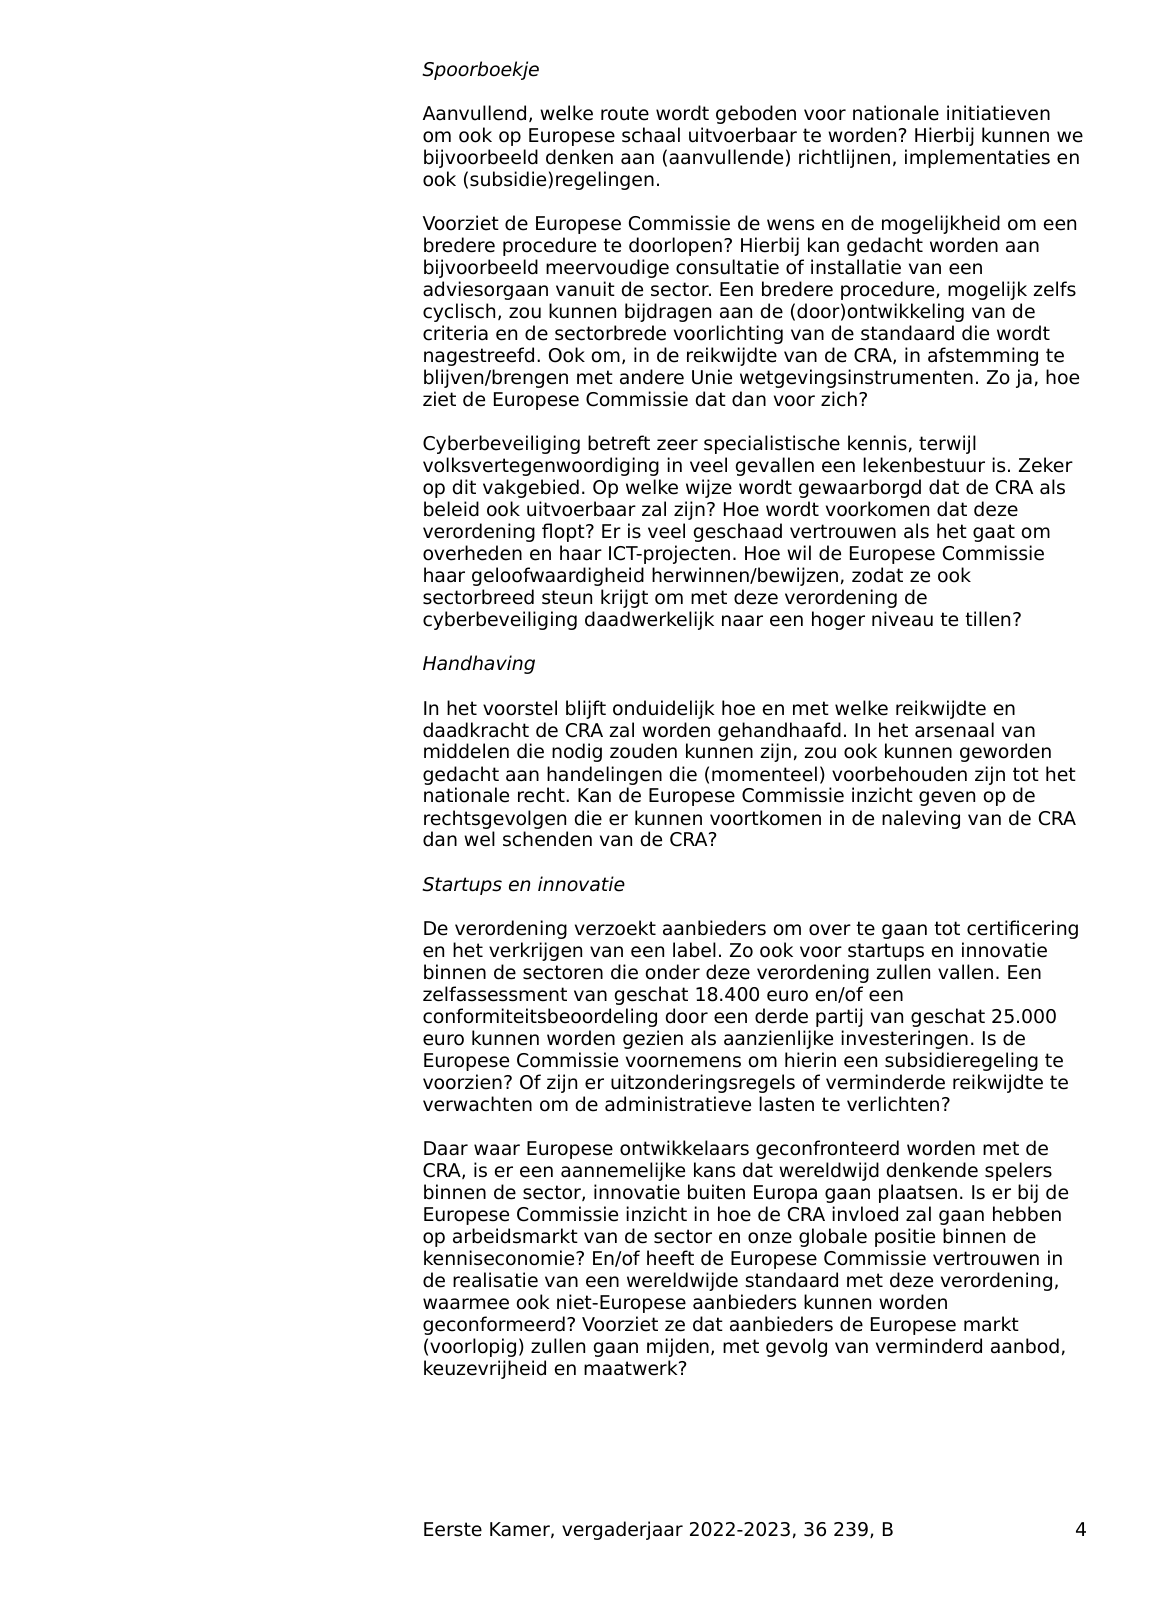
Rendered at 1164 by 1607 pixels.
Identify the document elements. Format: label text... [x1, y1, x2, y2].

text De verordening verzoekt aanbieders om over te gaan tot certificering en het verkrijgen van een label. Zo ook voor startups en innovatie binnen de sectoren die onder deze verordening zullen vallen. Een zelfassessment van geschat 18.400 euro en/of een conformiteitsbeoordeling door een derde partij van geschat 25.000 euro kunnen worden gezien als aanzienlijke investeringen. Is de Europese Commissie voornemens om hierin een subsidieregeling te voorzien? Of zijn er uitzonderingsregels of verminderde reikwijdte te verwachten om de administratieve lasten te verlichten? [422, 918, 1087, 1116]
subtitle Startups en innovatie [422, 873, 1087, 896]
text Aanvullend, welke route wordt geboden voor nationale initiatieven om ook op Europese schaal uitvoerbaar te worden? Hierbij kunnen we bijvoorbeeld denken aan (aanvullende) richtlijnen, implementaties en ook (subsidie)regelingen. [422, 103, 1087, 191]
text Cyberbeveiliging betreft zeer specialistische kennis, terwijl volksvertegenwoordiging in veel gevallen een lekenbestuur is. Zeker op dit vakgebied. Op welke wijze wordt gewaarborgd dat de CRA als beleid ook uitvoerbaar zal zijn? Hoe wordt voorkomen dat deze verordening flopt? Er is veel geschaad vertrouwen als het gaat om overheden en haar ICT-projecten. Hoe wil de Europese Commissie haar geloofwaardigheid herwinnen/bewijzen, zodat ze ook sectorbreed steun krijgt om met deze verordening de cyberbeveiliging daadwerkelijk naar een hoger niveau te tillen? [422, 433, 1087, 631]
text Voorziet de Europese Commissie de wens en de mogelijkheid om een bredere procedure te doorlopen? Hierbij kan gedacht worden aan bijvoorbeeld meervoudige consultatie of installatie van een adviesorgaan vanuit de sector. Een bredere procedure, mogelijk zelfs cyclisch, zou kunnen bijdragen aan de (door)ontwikkeling van de criteria en de sectorbrede voorlichting van de standaard die wordt nagestreefd. Ook om, in de reikwijdte van de CRA, in afstemming te blijven/brengen met andere Unie wetgevingsinstrumenten. Zo ja, hoe ziet de Europese Commissie dat dan voor zich? [422, 213, 1087, 411]
text Daar waar Europese ontwikkelaars geconfronteerd worden met de CRA, is er een aannemelijke kans dat wereldwijd denkende spelers binnen de sector, innovatie buiten Europa gaan plaatsen. Is er bij de Europese Commissie inzicht in hoe de CRA invloed zal gaan hebben op arbeidsmarkt van de sector en onze globale positie binnen de kenniseconomie? En/of heeft de Europese Commissie vertrouwen in de realisatie van een wereldwijde standaard met deze verordening, waarmee ook niet-Europese aanbieders kunnen worden geconformeerd? Voorziet ze dat aanbieders de Europese markt (voorlopig) zullen gaan mijden, met gevolg van verminderd aanbod, keuzevrijheid en maatwerk? [422, 1138, 1087, 1379]
subtitle Handhaving [422, 653, 1087, 675]
subtitle Spoorboekje [422, 59, 1087, 81]
text In het voorstel blijft onduidelijk hoe en met welke reikwijdte en daadkracht de CRA zal worden gehandhaafd. In het arsenaal van middelen die nodig zouden kunnen zijn, zou ook kunnen geworden gedacht aan handelingen die (momenteel) voorbehouden zijn tot het nationale recht. Kan de Europese Commissie inzicht geven op de rechtsgevolgen die er kunnen voortkomen in de naleving van de CRA dan wel schenden van de CRA? [422, 697, 1087, 851]
